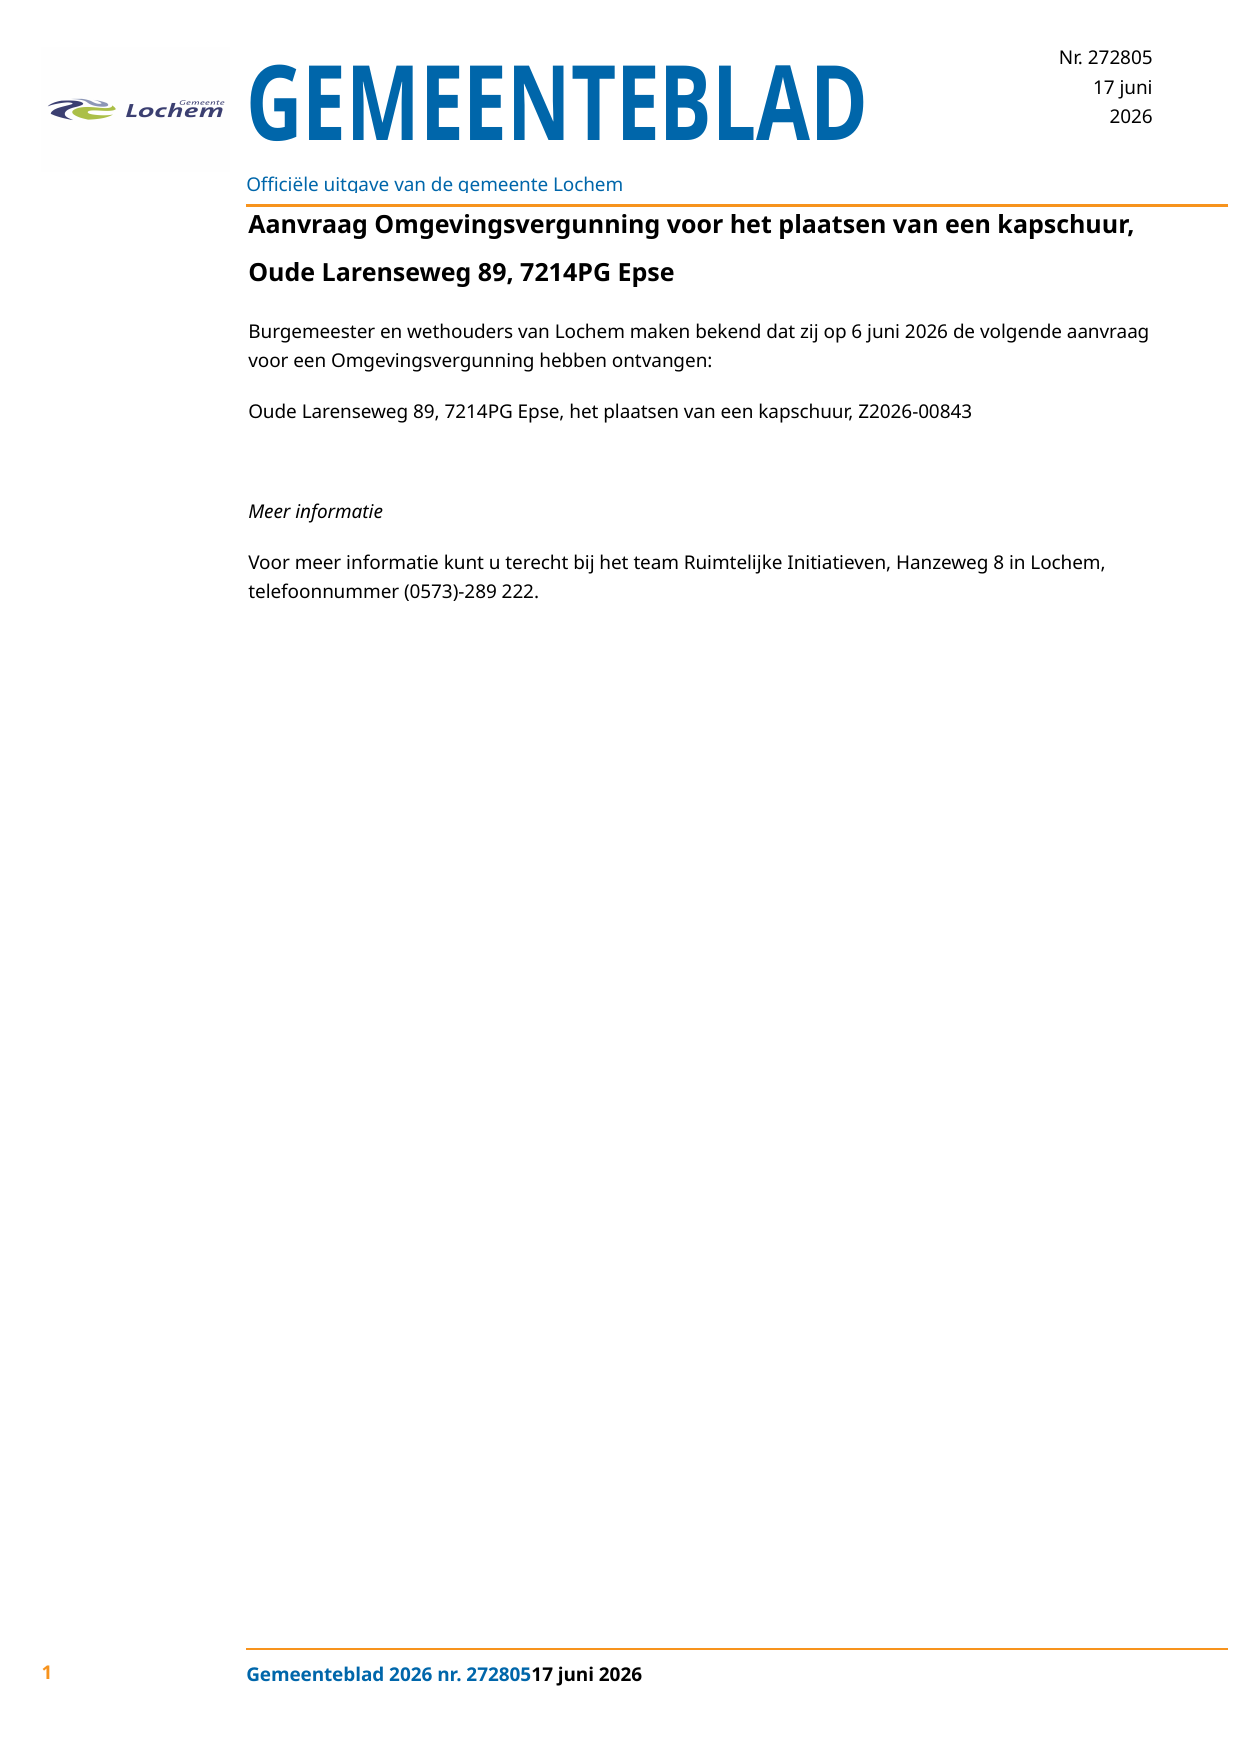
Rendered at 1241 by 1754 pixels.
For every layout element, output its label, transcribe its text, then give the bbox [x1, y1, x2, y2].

picture [41, 47, 231, 172]
text Oude Larenseweg 89, 7214PG Epse, het plaatsen van een kapschuur, Z2026-00843 [248, 398, 1152, 424]
text Burgemeester en wethouders van Lochem maken bekend dat zij op 6 juni 2026 de volgende aanvraag voor een Omgevingsvergunning hebben ontvangen: [248, 318, 1152, 373]
text Voor meer informatie kunt u terecht bij het team Ruimtelijke Initiatieven, Hanzeweg 8 in Lochem, telefoonnummer (0573)-289 222. [248, 549, 1152, 604]
text Aanvraag Omgevingsvergunning voor het plaatsen van een kapschuur, Oude Larenseweg 89, 7214PG Epse [248, 207, 1152, 288]
text Meer informatie [248, 499, 1152, 524]
